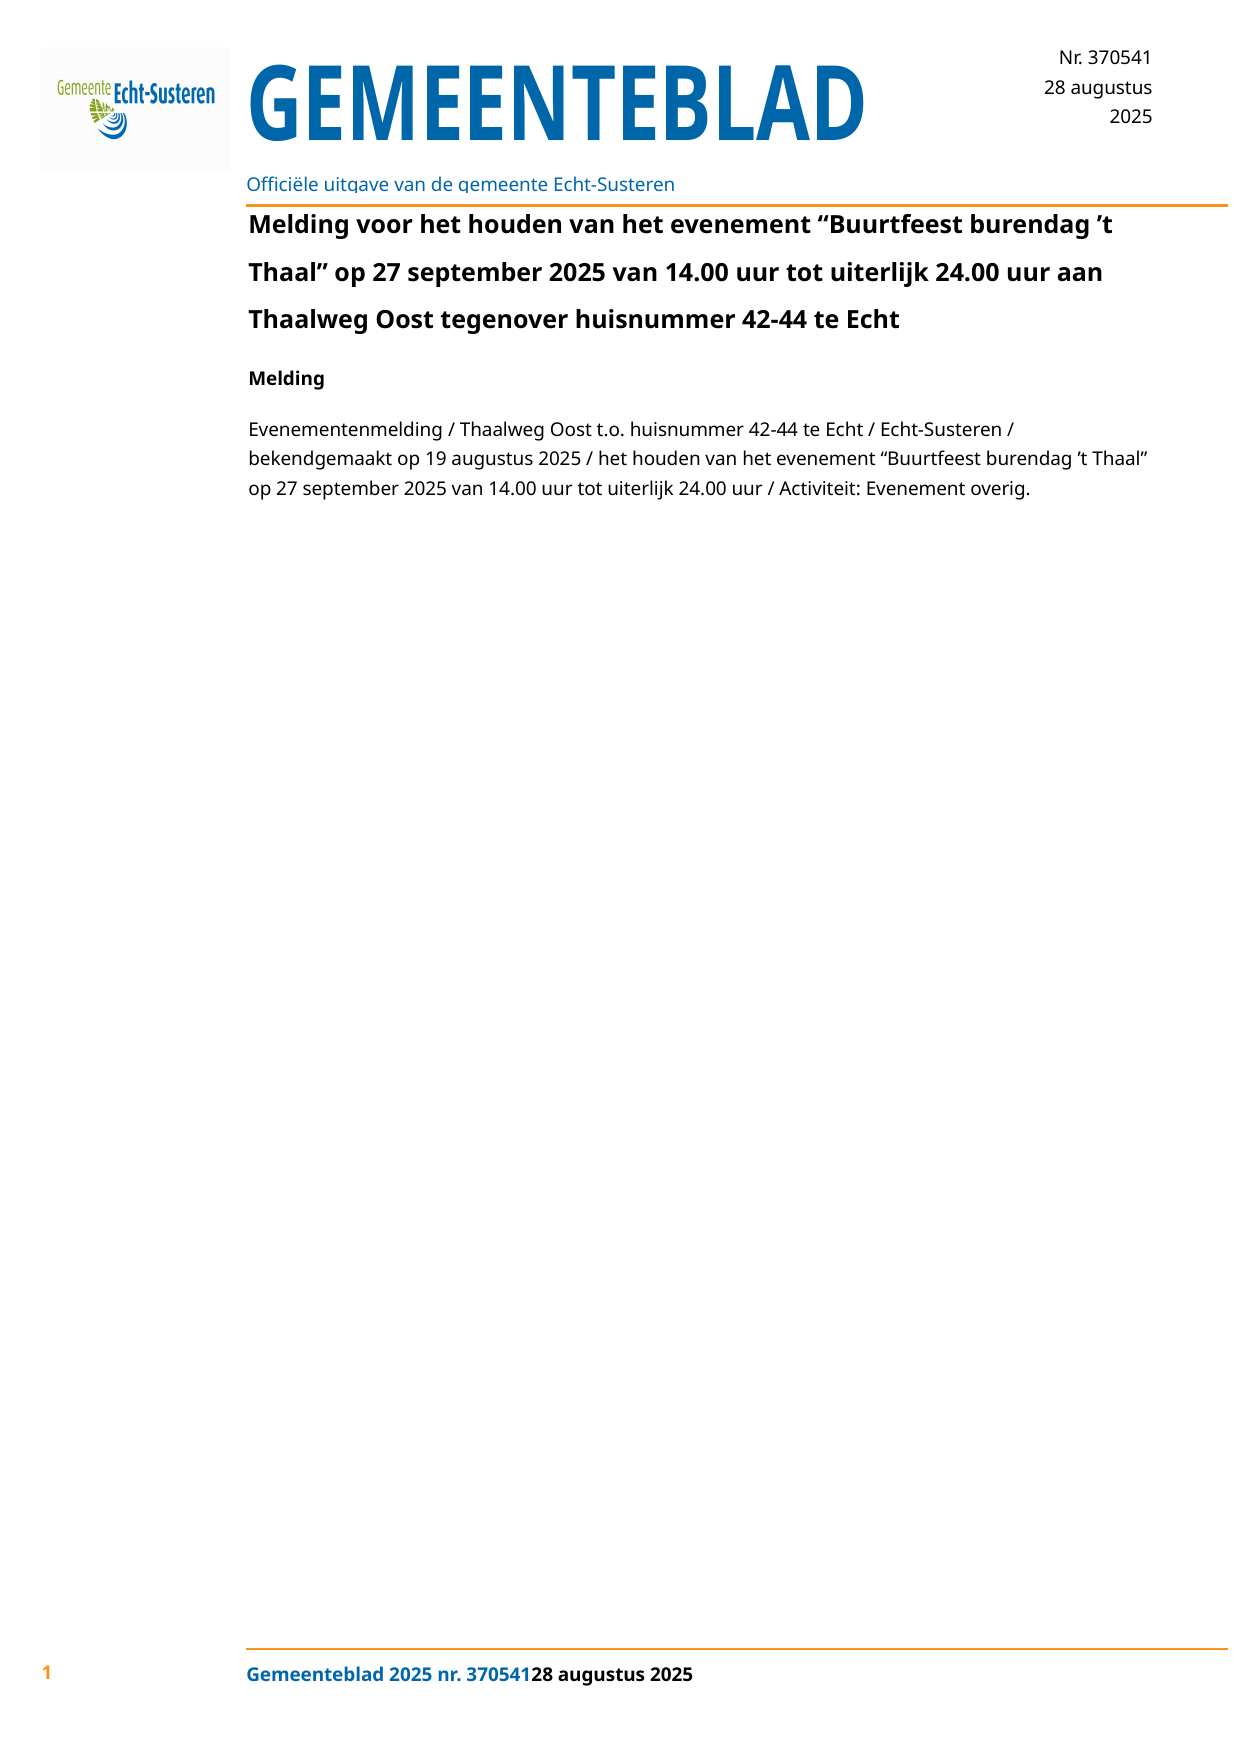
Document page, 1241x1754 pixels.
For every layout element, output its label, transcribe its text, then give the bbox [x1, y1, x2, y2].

text Evenementenmelding / Thaalweg Oost t.o. huisnummer 42-44 te Echt / Echt-Susteren / bekendgemaakt op 19 augustus 2025 / het houden van het evenement “Buurtfeest burendag ’t Thaal” op 27 september 2025 van 14.00 uur tot uiterlijk 24.00 uur / Activiteit: Evenement overig. [248, 416, 1152, 501]
text Melding voor het houden van het evenement “Buurtfeest burendag ’t Thaal” op 27 september 2025 van 14.00 uur tot uiterlijk 24.00 uur aan Thaalweg Oost tegenover huisnummer 42-44 te Echt [248, 207, 1152, 336]
picture [41, 47, 231, 172]
text Melding [248, 366, 1152, 391]
